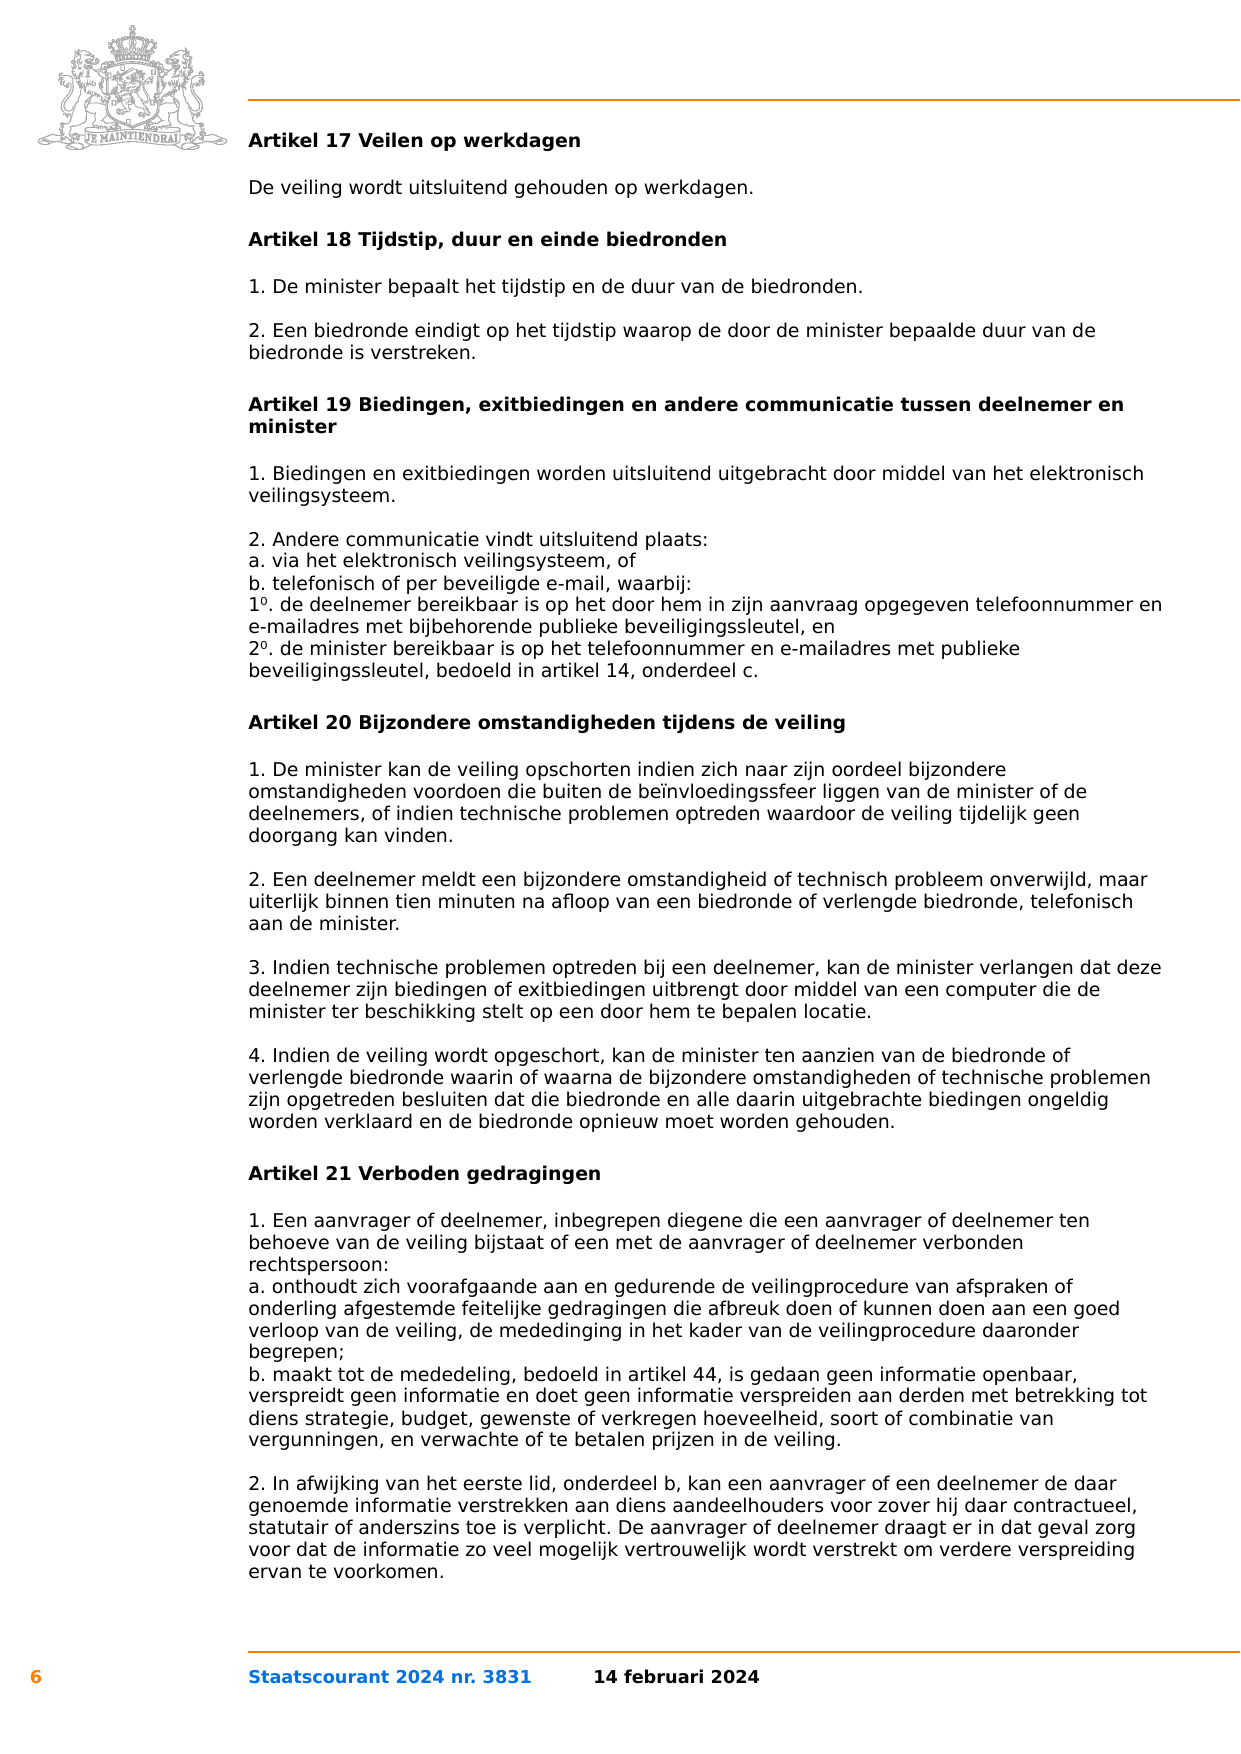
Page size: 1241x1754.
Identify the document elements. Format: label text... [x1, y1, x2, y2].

text 2. Een biedronde eindigt op het tijdstip waarop de door de minister bepaalde duur van de biedronde is verstreken. [248, 320, 1163, 364]
text 3. Indien technische problemen optreden bij een deelnemer, kan de minister verlangen dat deze deelnemer zijn biedingen of exitbiedingen uitbrengt door middel van een computer die de minister ter beschikking stelt op een door hem te bepalen locatie. [248, 957, 1163, 1023]
subtitle Artikel 19 Biedingen, exitbiedingen en andere communicatie tussen deelnemer en minister [248, 394, 1163, 438]
text 1. De minister bepaalt het tijdstip en de duur van de biedronden. [248, 276, 1163, 298]
text 1. Een aanvrager of deelnemer, inbegrepen diegene die een aanvrager of deelnemer ten behoeve van de veiling bijstaat of een met de aanvrager of deelnemer verbonden rechtspersoon: [248, 1209, 1163, 1276]
text b. telefonisch of per beveiligde e-mail, waarbij: [248, 572, 1163, 594]
subtitle Artikel 21 Verboden gedragingen [248, 1163, 1163, 1184]
text 2. Andere communicatie vindt uitsluitend plaats: [248, 528, 1163, 550]
text 1⁰. de deelnemer bereikbaar is op het door hem in zijn aanvraag opgegeven telefoonnummer en e-mailadres met bijbehorende publieke beveiligingssleutel, en [248, 594, 1163, 638]
text a. onthoudt zich voorafgaande aan en gedurende de veilingprocedure van afspraken of onderling afgestemde feitelijke gedragingen die afbreuk doen of kunnen doen aan een goed verloop van de veiling, de mededinging in het kader van de veilingprocedure daaronder begrepen; [248, 1276, 1163, 1363]
subtitle Artikel 17 Veilen op werkdagen [248, 130, 1163, 152]
picture [38, 25, 227, 150]
text 4. Indien de veiling wordt opgeschort, kan de minister ten aanzien van de biedronde of verlengde biedronde waarin of waarna de bijzondere omstandigheden of technische problemen zijn opgetreden besluiten dat die biedronde en alle daarin uitgebrachte biedingen ongeldig worden verklaard en de biedronde opnieuw moet worden gehouden. [248, 1045, 1163, 1133]
text 2⁰. de minister bereikbaar is op het telefoonnummer en e-mailadres met publieke beveiligingssleutel, bedoeld in artikel 14, onderdeel c. [248, 638, 1163, 682]
text 1. De minister kan de veiling opschorten indien zich naar zijn oordeel bijzondere omstandigheden voordoen die buiten de beïnvloedingssfeer liggen van de minister of de deelnemers, of indien technische problemen optreden waardoor de veiling tijdelijk geen doorgang kan vinden. [248, 759, 1163, 847]
text 2. In afwijking van het eerste lid, onderdeel b, kan een aanvrager of een deelnemer de daar genoemde informatie verstrekken aan diens aandeelhouders voor zover hij daar contractueel, statutair of anderszins toe is verplicht. De aanvrager of deelnemer draagt er in dat geval zorg voor dat de informatie zo veel mogelijk vertrouwelijk wordt verstrekt om verdere verspreiding ervan te voorkomen. [248, 1473, 1163, 1583]
subtitle Artikel 20 Bijzondere omstandigheden tijdens de veiling [248, 712, 1163, 734]
text De veiling wordt uitsluitend gehouden op werkdagen. [248, 177, 1163, 199]
text 2. Een deelnemer meldt een bijzondere omstandigheid of technisch probleem onverwijld, maar uiterlijk binnen tien minuten na afloop van een biedronde of verlengde biedronde, telefonisch aan de minister. [248, 869, 1163, 935]
text b. maakt tot de mededeling, bedoeld in artikel 44, is gedaan geen informatie openbaar, verspreidt geen informatie en doet geen informatie verspreiden aan derden met betrekking tot diens strategie, budget, gewenste of verkregen hoeveelheid, soort of combinatie van vergunningen, en verwachte of te betalen prijzen in de veiling. [248, 1363, 1163, 1451]
text 1. Biedingen en exitbiedingen worden uitsluitend uitgebracht door middel van het elektronisch veilingsysteem. [248, 463, 1163, 507]
subtitle Artikel 18 Tijdstip, duur en einde biedronden [248, 229, 1163, 251]
text a. via het elektronisch veilingsysteem, of [248, 550, 1163, 572]
